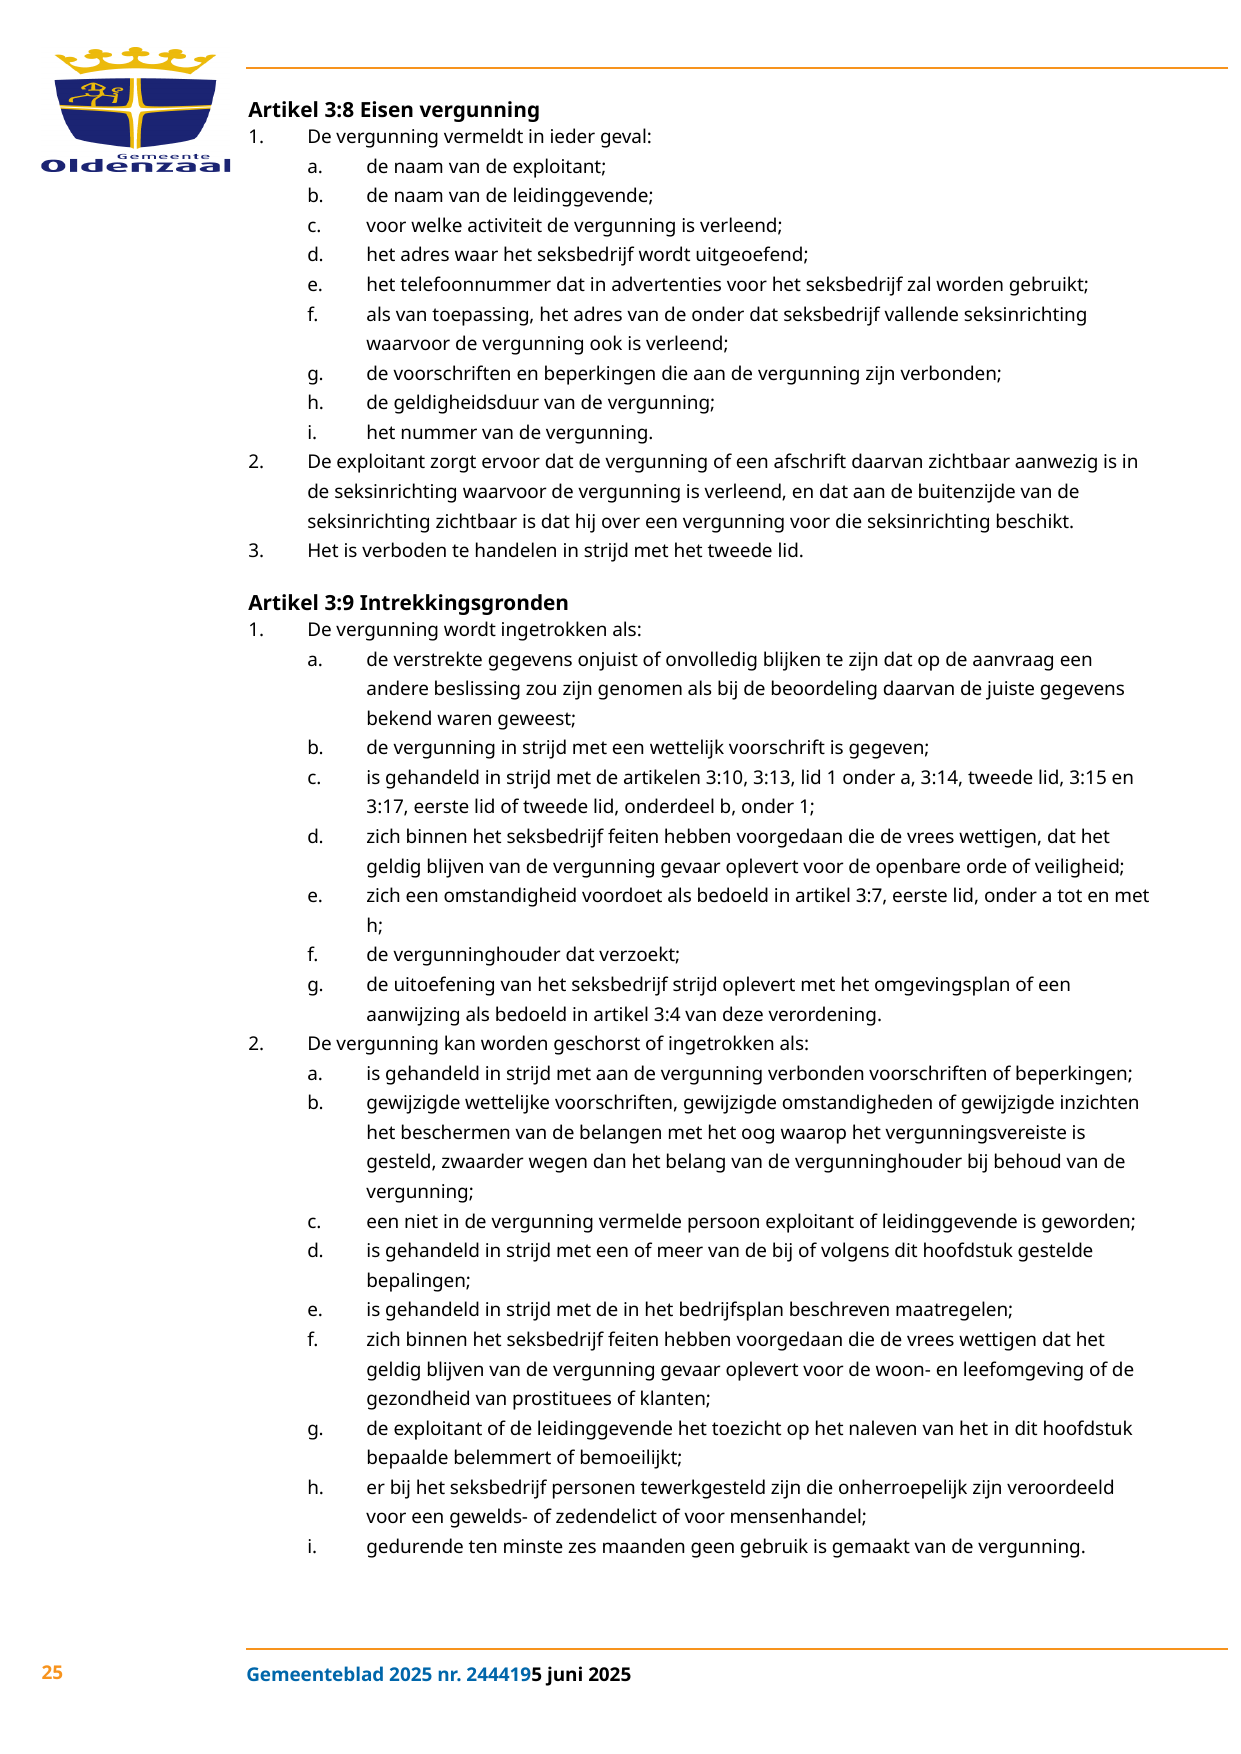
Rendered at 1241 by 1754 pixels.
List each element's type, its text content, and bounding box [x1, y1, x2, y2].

list De vergunning kan worden geschorst of ingetrokken als: [248, 1030, 1152, 1056]
list de verstrekte gegevens onjuist of onvolledig blijken te zijn dat op de aanvraag een andere beslissing zou zijn genomen als bij de beoordeling daarvan de juiste gegevens bekend waren geweest; [307, 646, 1152, 731]
list het telefoonnummer dat in advertenties voor het seksbedrijf zal worden gebruikt; [307, 271, 1152, 297]
list de naam van de leidinggevende; [307, 182, 1152, 208]
list de voorschriften en beperkingen die aan de vergunning zijn verbonden; [307, 360, 1152, 386]
list zich een omstandigheid voordoet als bedoeld in artikel 3:7, eerste lid, onder a tot en met h; [307, 882, 1152, 938]
list de vergunninghouder dat verzoekt; [307, 942, 1152, 967]
text Artikel 3:8 Eisen vergunning [248, 95, 1152, 123]
list een niet in de vergunning vermelde persoon exploitant of leidinggevende is geworden; [307, 1208, 1152, 1234]
list is gehandeld in strijd met de artikelen 3:10, 3:13, lid 1 onder a, 3:14, tweede lid, 3:15 en 3:17, eerste lid of tweede lid, onderdeel b, onder 1; [307, 764, 1152, 819]
list gedurende ten minste zes maanden geen gebruik is gemaakt van de vergunning. [307, 1533, 1152, 1559]
list de exploitant of de leidinggevende het toezicht op het naleven van het in dit hoofdstuk bepaalde belemmert of bemoeilijkt; [307, 1415, 1152, 1470]
list als van toepassing, het adres van de onder dat seksbedrijf vallende seksinrichting waarvoor de vergunning ook is verleend; [307, 301, 1152, 356]
list zich binnen het seksbedrijf feiten hebben voorgedaan die de vrees wettigen dat het geldig blijven van de vergunning gevaar oplevert voor de woon- en leefomgeving of de gezondheid van prostituees of klanten; [307, 1326, 1152, 1411]
list het adres waar het seksbedrijf wordt uitgeoefend; [307, 242, 1152, 267]
list zich binnen het seksbedrijf feiten hebben voorgedaan die de vrees wettigen, dat het geldig blijven van de vergunning gevaar oplevert voor de openbare orde of veiligheid; [307, 823, 1152, 879]
list de geldigheidsduur van de vergunning; [307, 389, 1152, 415]
list De vergunning wordt ingetrokken als: [248, 616, 1152, 642]
list de vergunning in strijd met een wettelijk voorschrift is gegeven; [307, 734, 1152, 760]
list de naam van de exploitant; [307, 153, 1152, 178]
list is gehandeld in strijd met aan de vergunning verbonden voorschriften of beperkingen; [307, 1060, 1152, 1086]
list de uitoefening van het seksbedrijf strijd oplevert met het omgevingsplan of een aanwijzing als bedoeld in artikel 3:4 van deze verordening. [307, 971, 1152, 1027]
picture [41, 47, 231, 172]
text Artikel 3:9 Intrekkingsgronden [248, 588, 1152, 616]
list voor welke activiteit de vergunning is verleend; [307, 212, 1152, 238]
list De vergunning vermeldt in ieder geval: [248, 123, 1152, 149]
list is gehandeld in strijd met de in het bedrijfsplan beschreven maatregelen; [307, 1297, 1152, 1322]
list het nummer van de vergunning. [307, 419, 1152, 445]
list gewijzigde wettelijke voorschriften, gewijzigde omstandigheden of gewijzigde inzichten het beschermen van de belangen met het oog waarop het vergunningsvereiste is gesteld, zwaarder wegen dan het belang van de vergunninghouder bij behoud van de vergunning; [307, 1089, 1152, 1204]
list er bij het seksbedrijf personen tewerkgesteld zijn die onherroepelijk zijn veroordeeld voor een gewelds- of zedendelict of voor mensenhandel; [307, 1474, 1152, 1529]
list Het is verboden te handelen in strijd met het tweede lid. [248, 537, 1152, 563]
list De exploitant zorgt ervoor dat de vergunning of een afschrift daarvan zichtbaar aanwezig is in de seksinrichting waarvoor de vergunning is verleend, en dat aan de buitenzijde van de seksinrichting zichtbaar is dat hij over een vergunning voor die seksinrichting beschikt. [248, 449, 1152, 533]
list is gehandeld in strijd met een of meer van de bij of volgens dit hoofdstuk gestelde bepalingen; [307, 1237, 1152, 1293]
